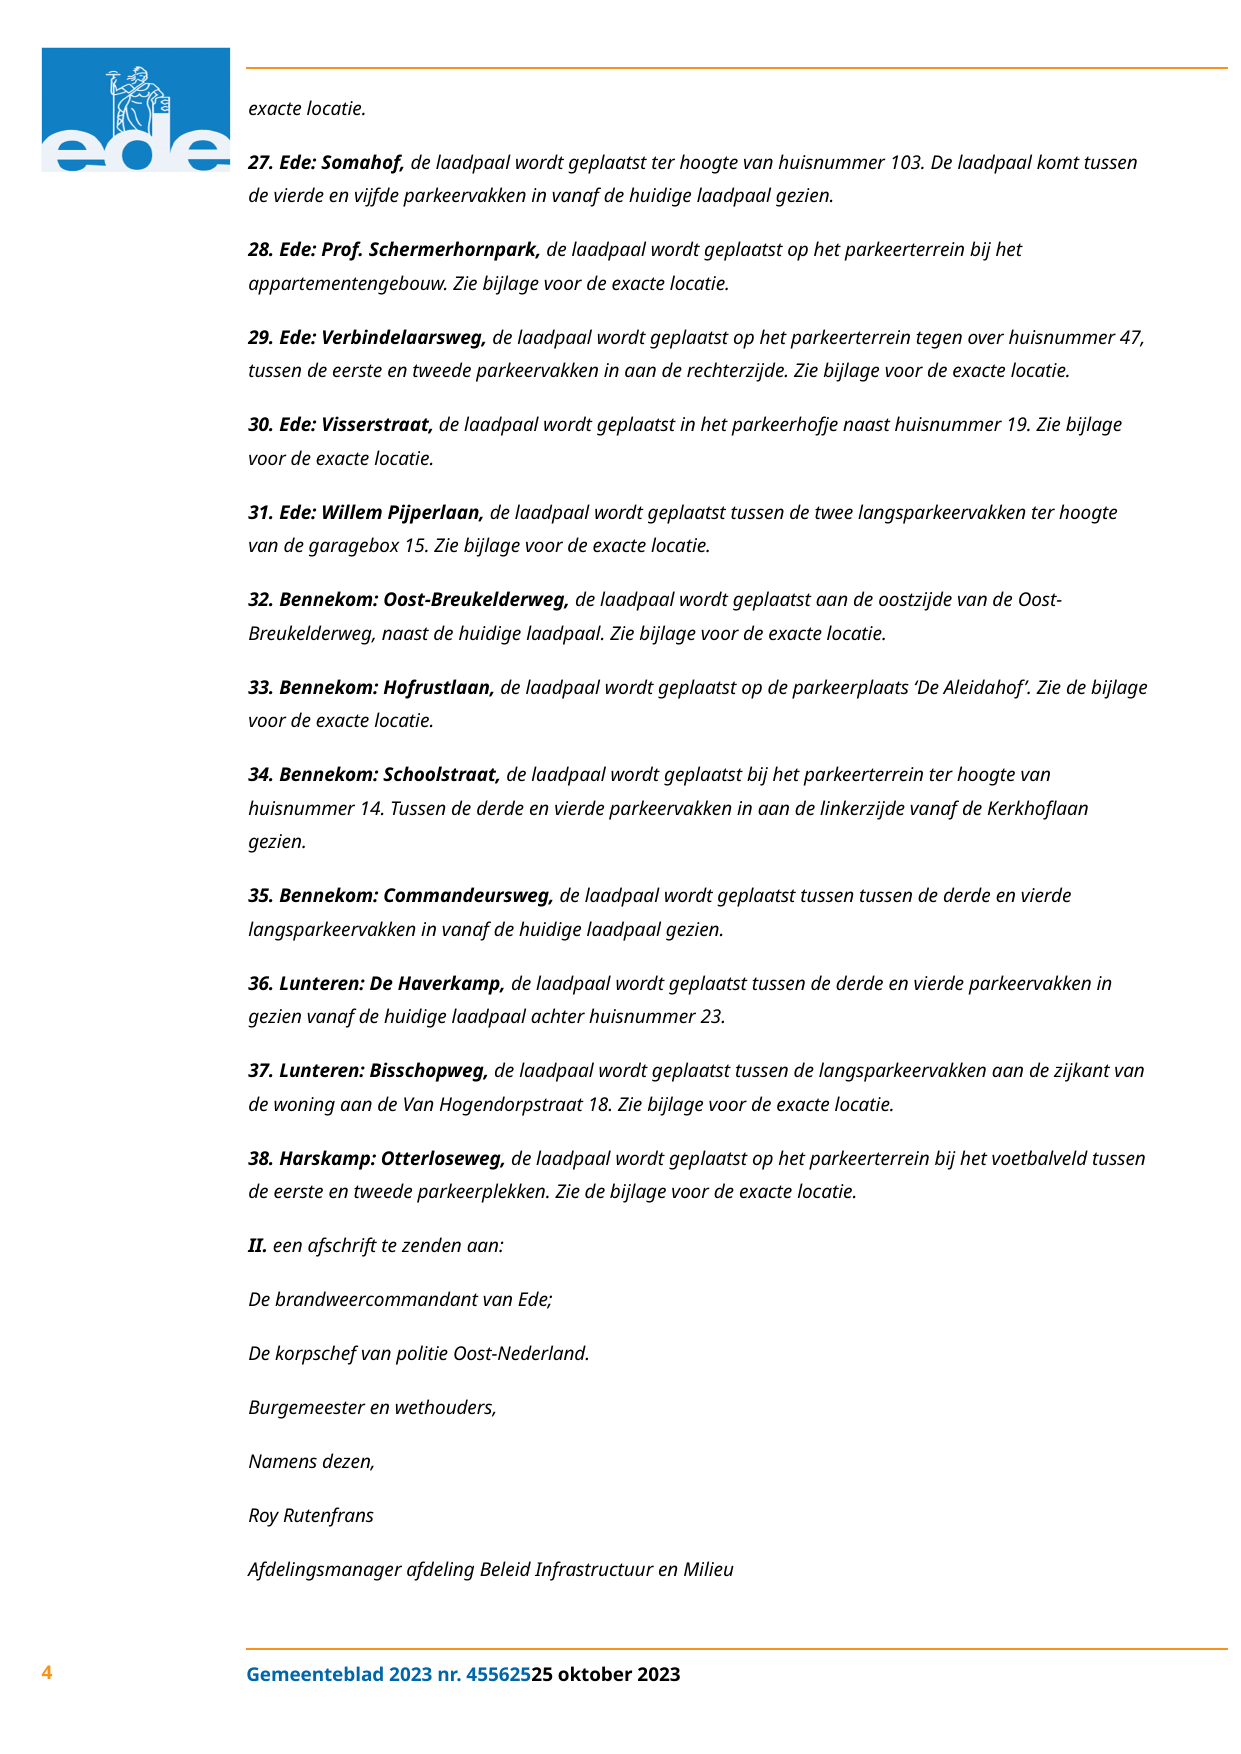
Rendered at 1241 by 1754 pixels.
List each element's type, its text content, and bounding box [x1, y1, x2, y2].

text 32. Bennekom: Oost-Breukelderweg, de laadpaal wordt geplaatst aan de oostzijde van de Oost-Breukelderweg, naast de huidige laadpaal. Zie bijlage voor de exacte locatie. [248, 586, 1152, 646]
text Afdelingsmanager afdeling Beleid Infrastructuur en Milieu [248, 1557, 1152, 1582]
text 34. Bennekom: Schoolstraat, de laadpaal wordt geplaatst bij het parkeerterrein ter hoogte van huisnummer 14. Tussen de derde en vierde parkeervakken in aan de linkerzijde vanaf de Kerkhoflaan gezien. [248, 761, 1152, 854]
text 36. Lunteren: De Haverkamp, de laadpaal wordt geplaatst tussen de derde en vierde parkeervakken in gezien vanaf de huidige laadpaal achter huisnummer 23. [248, 970, 1152, 1029]
picture [41, 47, 231, 172]
text 27. Ede: Somahof, de laadpaal wordt geplaatst ter hoogte van huisnummer 103. De laadpaal komt tussen de vierde en vijfde parkeervakken in vanaf de huidige laadpaal gezien. [248, 149, 1152, 208]
text Roy Rutenfrans [248, 1503, 1152, 1528]
text 35. Bennekom: Commandeursweg, de laadpaal wordt geplaatst tussen tussen de derde en vierde langsparkeervakken in vanaf de huidige laadpaal gezien. [248, 882, 1152, 941]
text II. een afschrift te zenden aan: [248, 1232, 1152, 1258]
text 37. Lunteren: Bisschopweg, de laadpaal wordt geplaatst tussen de langsparkeervakken aan de zijkant van de woning aan de Van Hogendorpstraat 18. Zie bijlage voor de exacte locatie. [248, 1057, 1152, 1116]
text 31. Ede: Willem Pijperlaan, de laadpaal wordt geplaatst tussen de twee langsparkeervakken ter hoogte van de garagebox 15. Zie bijlage voor de exacte locatie. [248, 499, 1152, 558]
text exacte locatie. [248, 95, 1152, 121]
text De korpschef van politie Oost-Nederland. [248, 1340, 1152, 1366]
text 33. Bennekom: Hofrustlaan, de laadpaal wordt geplaatst op de parkeerplaats ‘De Aleidahof’. Zie de bijlage voor de exacte locatie. [248, 674, 1152, 733]
text 28. Ede: Prof. Schermerhornpark, de laadpaal wordt geplaatst op het parkeerterrein bij het appartementengebouw. Zie bijlage voor de exacte locatie. [248, 236, 1152, 296]
text 30. Ede: Visserstraat, de laadpaal wordt geplaatst in het parkeerhofje naast huisnummer 19. Zie bijlage voor de exacte locatie. [248, 411, 1152, 471]
text De brandweercommandant van Ede; [248, 1286, 1152, 1312]
text Burgemeester en wethouders, [248, 1394, 1152, 1420]
text Namens dezen, [248, 1448, 1152, 1474]
text 38. Harskamp: Otterloseweg, de laadpaal wordt geplaatst op het parkeerterrein bij het voetbalveld tussen de eerste en tweede parkeerplekken. Zie de bijlage voor de exacte locatie. [248, 1145, 1152, 1204]
text 29. Ede: Verbindelaarsweg, de laadpaal wordt geplaatst op het parkeerterrein tegen over huisnummer 47, tussen de eerste en tweede parkeervakken in aan de rechterzijde. Zie bijlage voor de exacte locatie. [248, 324, 1152, 383]
